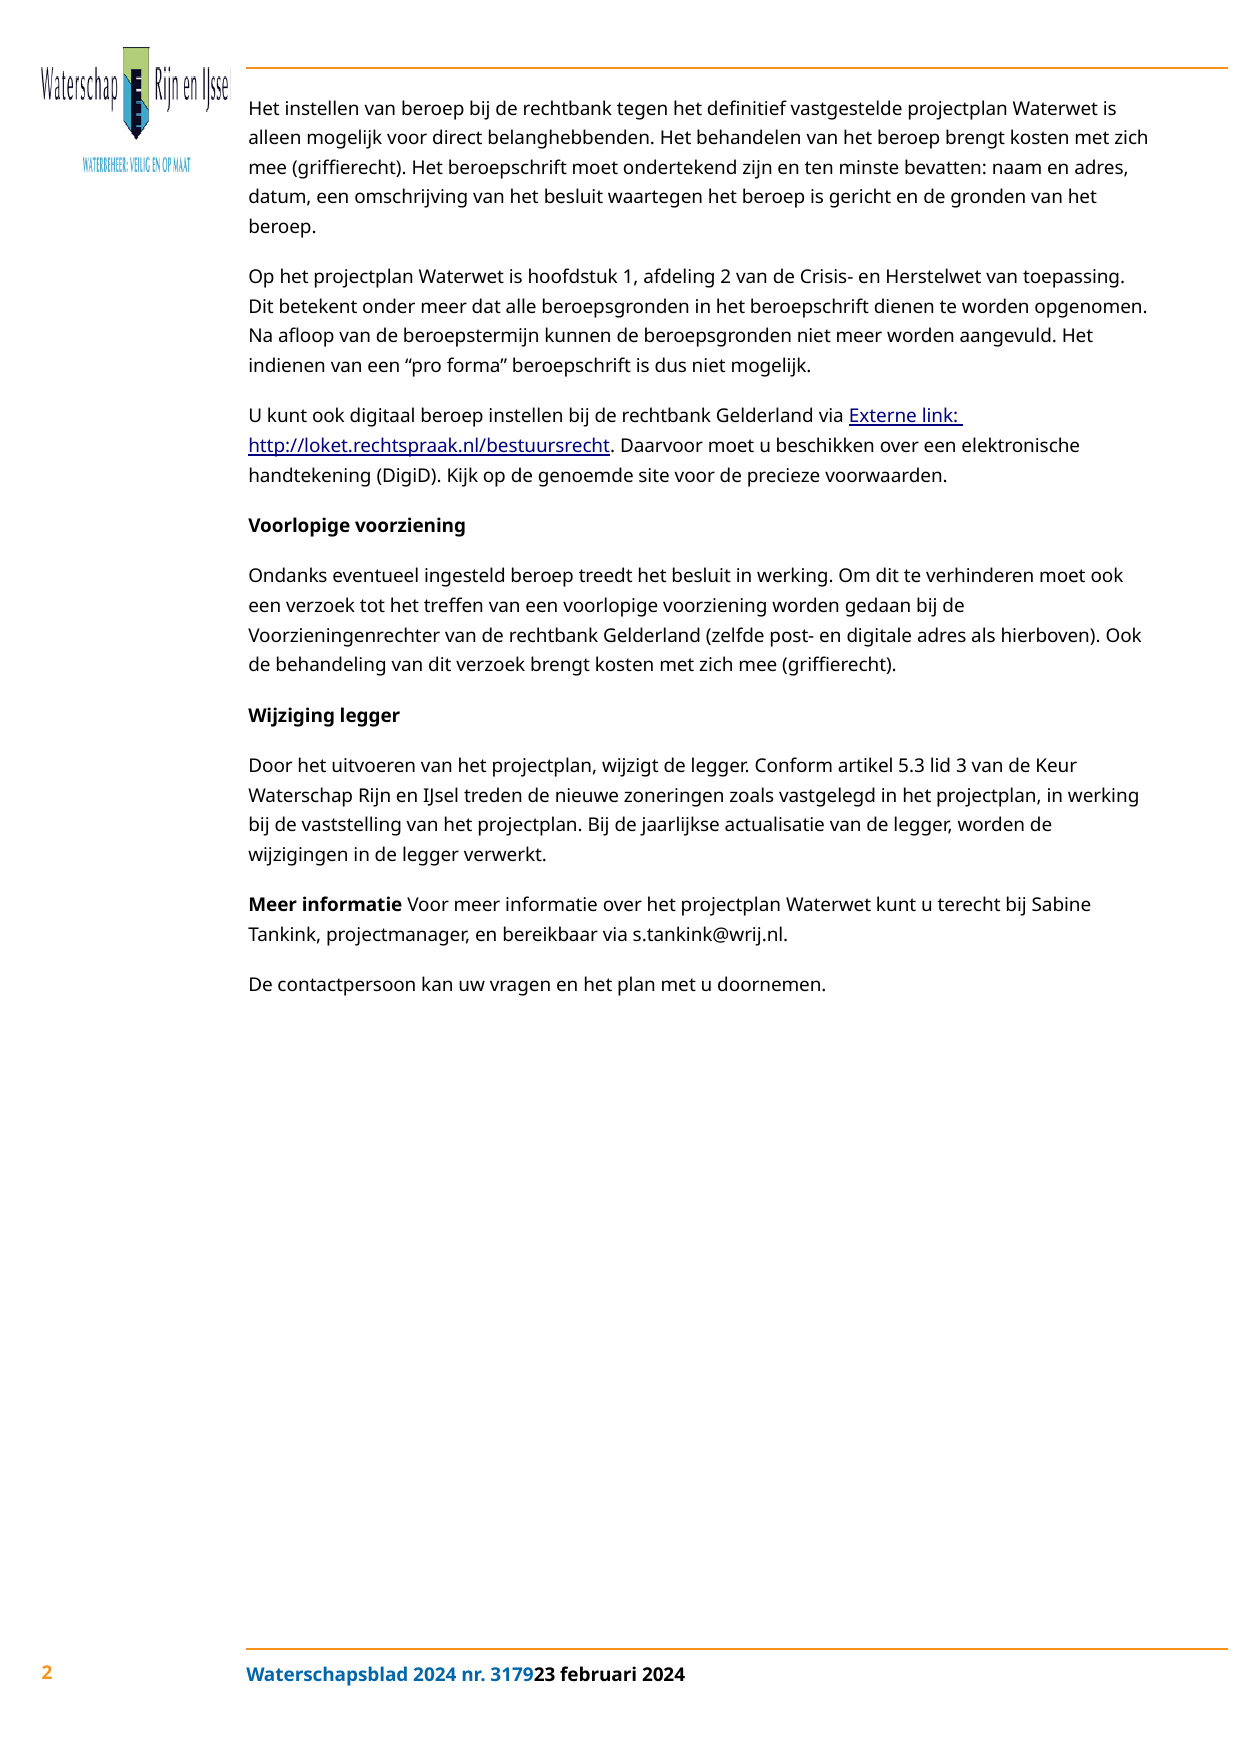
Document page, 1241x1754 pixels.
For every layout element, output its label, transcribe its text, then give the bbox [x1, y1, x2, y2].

text De contactpersoon kan uw vragen en het plan met u doornemen. [248, 971, 1152, 997]
text Wijziging legger [248, 702, 1152, 728]
text Meer informatie Voor meer informatie over het projectplan Waterwet kunt u terecht bij Sabine Tankink, projectmanager, en bereikbaar via s.tankink@wrij.nl. [248, 891, 1152, 947]
text Het instellen van beroep bij de rechtbank tegen het definitief vastgestelde projectplan Waterwet is alleen mogelijk voor direct belanghebbenden. Het behandelen van het beroep brengt kosten met zich mee (griffierecht). Het beroepschrift moet ondertekend zijn en ten minste bevatten: naam en adres, datum, een omschrijving van het besluit waartegen het beroep is gericht en de gronden van het beroep. [248, 95, 1152, 239]
picture [41, 47, 231, 172]
text Op het projectplan Waterwet is hoofdstuk 1, afdeling 2 van de Crisis- en Herstelwet van toepassing. Dit betekent onder meer dat alle beroepsgronden in het beroepschrift dienen te worden opgenomen. Na afloop van de beroepstermijn kunnen de beroepsgronden niet meer worden aangevuld. Het indienen van een “pro forma” beroepschrift is dus niet mogelijk. [248, 263, 1152, 378]
text Voorlopige voorziening [248, 512, 1152, 538]
text U kunt ook digitaal beroep instellen bij de rechtbank Gelderland via Externe link: http://loket.rechtspraak.nl/bestuursrecht. Daarvoor moet u beschikken over een elektronische handtekening (DigiD). Kijk op de genoemde site voor de precieze voorwaarden. [248, 403, 1152, 488]
text Door het uitvoeren van het projectplan, wijzigt de legger. Conform artikel 5.3 lid 3 van de Keur Waterschap Rijn en IJsel treden de nieuwe zoneringen zoals vastgelegd in het projectplan, in werking bij de vaststelling van het projectplan. Bij de jaarlijkse actualisatie van de legger, worden de wijzigingen in de legger verwerkt. [248, 752, 1152, 867]
text Ondanks eventueel ingesteld beroep treedt het besluit in werking. Om dit te verhinderen moet ook een verzoek tot het treffen van een voorlopige voorziening worden gedaan bij de Voorzieningenrechter van de rechtbank Gelderland (zelfde post- en digitale adres als hierboven). Ook de behandeling van dit verzoek brengt kosten met zich mee (griffierecht). [248, 563, 1152, 677]
